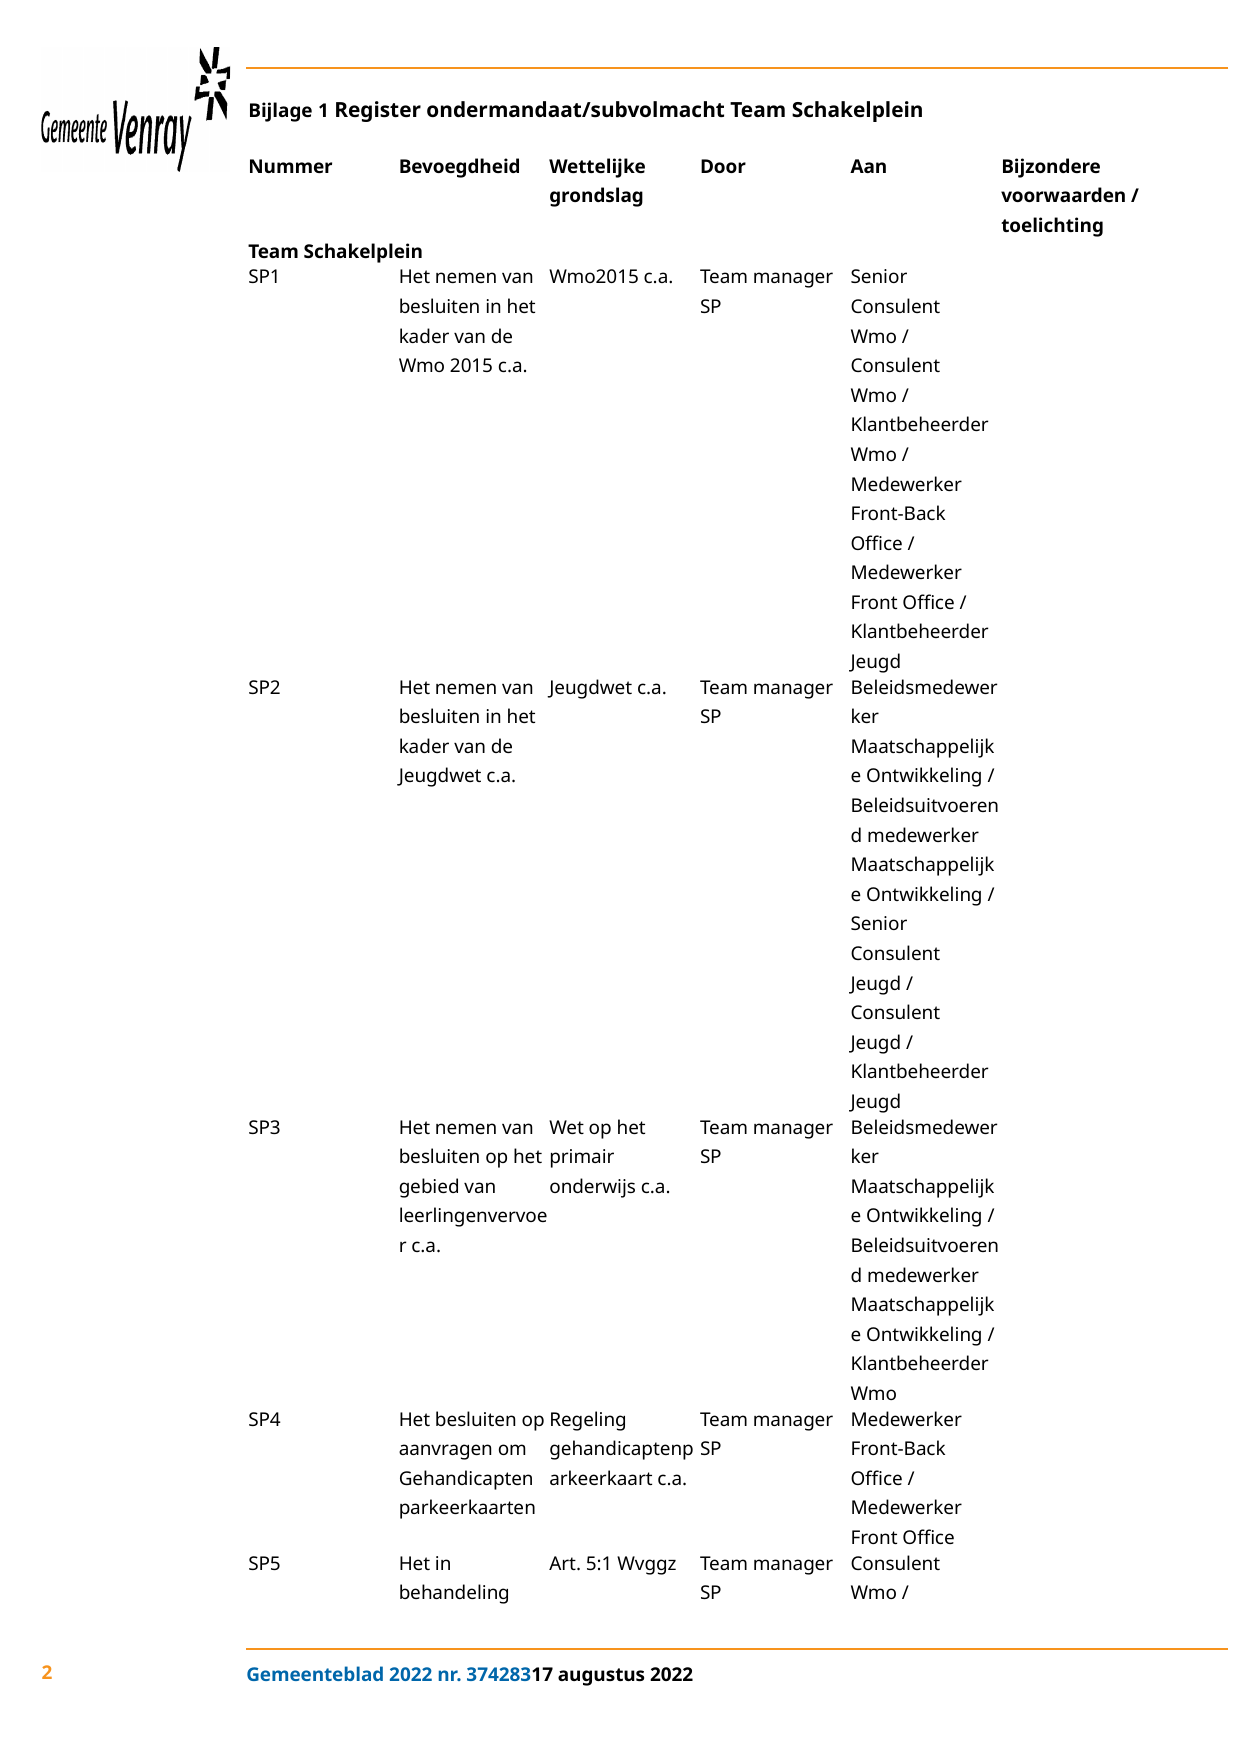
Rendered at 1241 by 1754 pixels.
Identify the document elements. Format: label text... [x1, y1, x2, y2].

table_cell Team Schakelplein [248, 238, 1152, 264]
table_cell SP5 [248, 1550, 398, 1605]
table_cell Regeling gehandicaptenparkeerkaart c.a. [549, 1406, 700, 1550]
table_cell SP1 [248, 264, 398, 674]
table_cell Team manager SP [700, 264, 850, 674]
table_header Door [700, 153, 850, 238]
table_cell Het besluiten op aanvragen om Gehandicapten parkeerkaarten [399, 1406, 549, 1550]
table_cell Het in behandeling [399, 1550, 549, 1605]
table_cell [1001, 674, 1152, 1114]
table_cell [1001, 264, 1152, 674]
table_cell Team manager SP [700, 1550, 850, 1605]
table_header Nummer [248, 153, 398, 238]
table_cell Het nemen van besluiten in het kader van de Jeugdwet c.a. [399, 674, 549, 1114]
table_cell Medewerker Front-Back Office / Medewerker Front Office [850, 1406, 1001, 1550]
picture [41, 47, 231, 172]
table_cell Team manager SP [700, 674, 850, 1114]
table_header Aan [850, 153, 1001, 238]
table_cell SP2 [248, 674, 398, 1114]
table_cell Het nemen van besluiten op het gebied van leerlingenvervoer c.a. [399, 1114, 549, 1406]
table_cell [1001, 1550, 1152, 1605]
table_cell Beleidsmedewerker Maatschappelijke Ontwikkeling / Beleidsuitvoerend medewerker Maatschappelijke Ontwikkeling / Senior Consulent Jeugd / Consulent Jeugd / Klantbeheerder Jeugd [850, 674, 1001, 1114]
table_cell Team manager SP [700, 1114, 850, 1406]
table_cell Wet op het primair onderwijs c.a. [549, 1114, 700, 1406]
table_cell [1001, 1114, 1152, 1406]
table_cell SP4 [248, 1406, 398, 1550]
table_cell Wmo2015 c.a. [549, 264, 700, 674]
table_cell Team manager SP [700, 1406, 850, 1550]
table_cell Consulent Wmo / [850, 1550, 1001, 1605]
table_cell Art. 5:1 Wvggz [549, 1550, 700, 1605]
text Bijlage 1 Register ondermandaat/subvolmacht Team Schakelplein [248, 95, 1152, 123]
table_header Wettelijke grondslag [549, 153, 700, 238]
table_cell Het nemen van besluiten in het kader van de Wmo 2015 c.a. [399, 264, 549, 674]
table_cell SP3 [248, 1114, 398, 1406]
table_header Bevoegdheid [399, 153, 549, 238]
table_cell Beleidsmedewerker Maatschappelijke Ontwikkeling / Beleidsuitvoerend medewerker Maatschappelijke Ontwikkeling / Klantbeheerder Wmo [850, 1114, 1001, 1406]
table_cell [1001, 1406, 1152, 1550]
table_header Bijzondere voorwaarden / toelichting [1001, 153, 1152, 238]
table_cell Jeugdwet c.a. [549, 674, 700, 1114]
table_cell Senior Consulent Wmo / Consulent Wmo / Klantbeheerder Wmo / Medewerker Front-Back Office / Medewerker Front Office / Klantbeheerder Jeugd [850, 264, 1001, 674]
